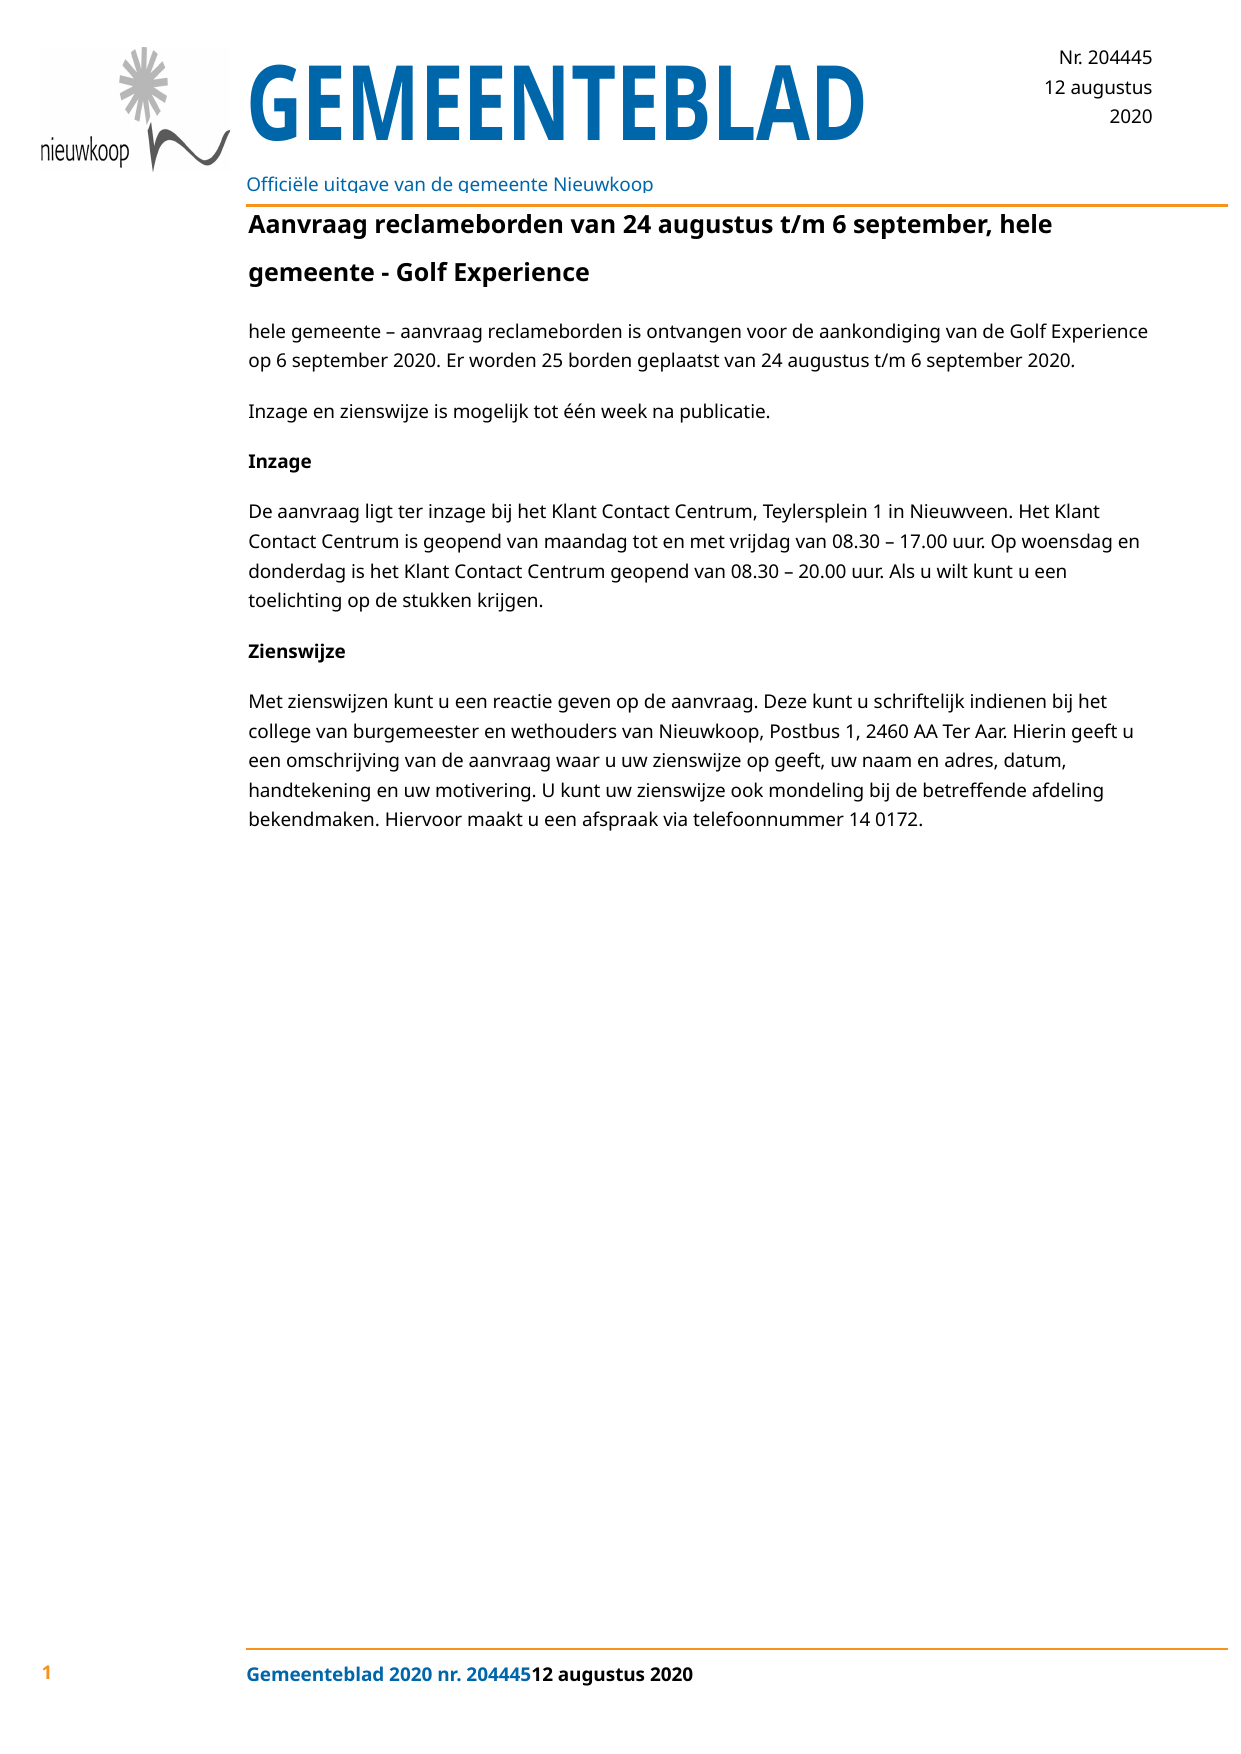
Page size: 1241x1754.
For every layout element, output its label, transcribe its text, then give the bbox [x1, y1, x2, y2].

text Aanvraag reclameborden van 24 augustus t/m 6 september, hele gemeente - Golf Experience [248, 207, 1152, 288]
text Inzage [248, 448, 1152, 474]
text hele gemeente – aanvraag reclameborden is ontvangen voor de aankondiging van de Golf Experience op 6 september 2020. Er worden 25 borden geplaatst van 24 augustus t/m 6 september 2020. [248, 318, 1152, 373]
text Met zienswijzen kunt u een reactie geven op de aanvraag. Deze kunt u schriftelijk indienen bij het college van burgemeester en wethouders van Nieuwkoop, Postbus 1, 2460 AA Ter Aar. Hierin geeft u een omschrijving van de aanvraag waar u uw zienswijze op geeft, uw naam en adres, datum, handtekening en uw motivering. U kunt uw zienswijze ook mondeling bij de betreffende afdeling bekendmaken. Hiervoor maakt u een afspraak via telefoonnummer 14 0172. [248, 688, 1152, 832]
picture [41, 47, 231, 172]
text De aanvraag ligt ter inzage bij het Klant Contact Centrum, Teylersplein 1 in Nieuwveen. Het Klant Contact Centrum is geopend van maandag tot en met vrijdag van 08.30 – 17.00 uur. Op woensdag en donderdag is het Klant Contact Centrum geopend van 08.30 – 20.00 uur. Als u wilt kunt u een toelichting op de stukken krijgen. [248, 499, 1152, 613]
text Inzage en zienswijze is mogelijk tot één week na publicatie. [248, 398, 1152, 424]
text Zienswijze [248, 638, 1152, 664]
